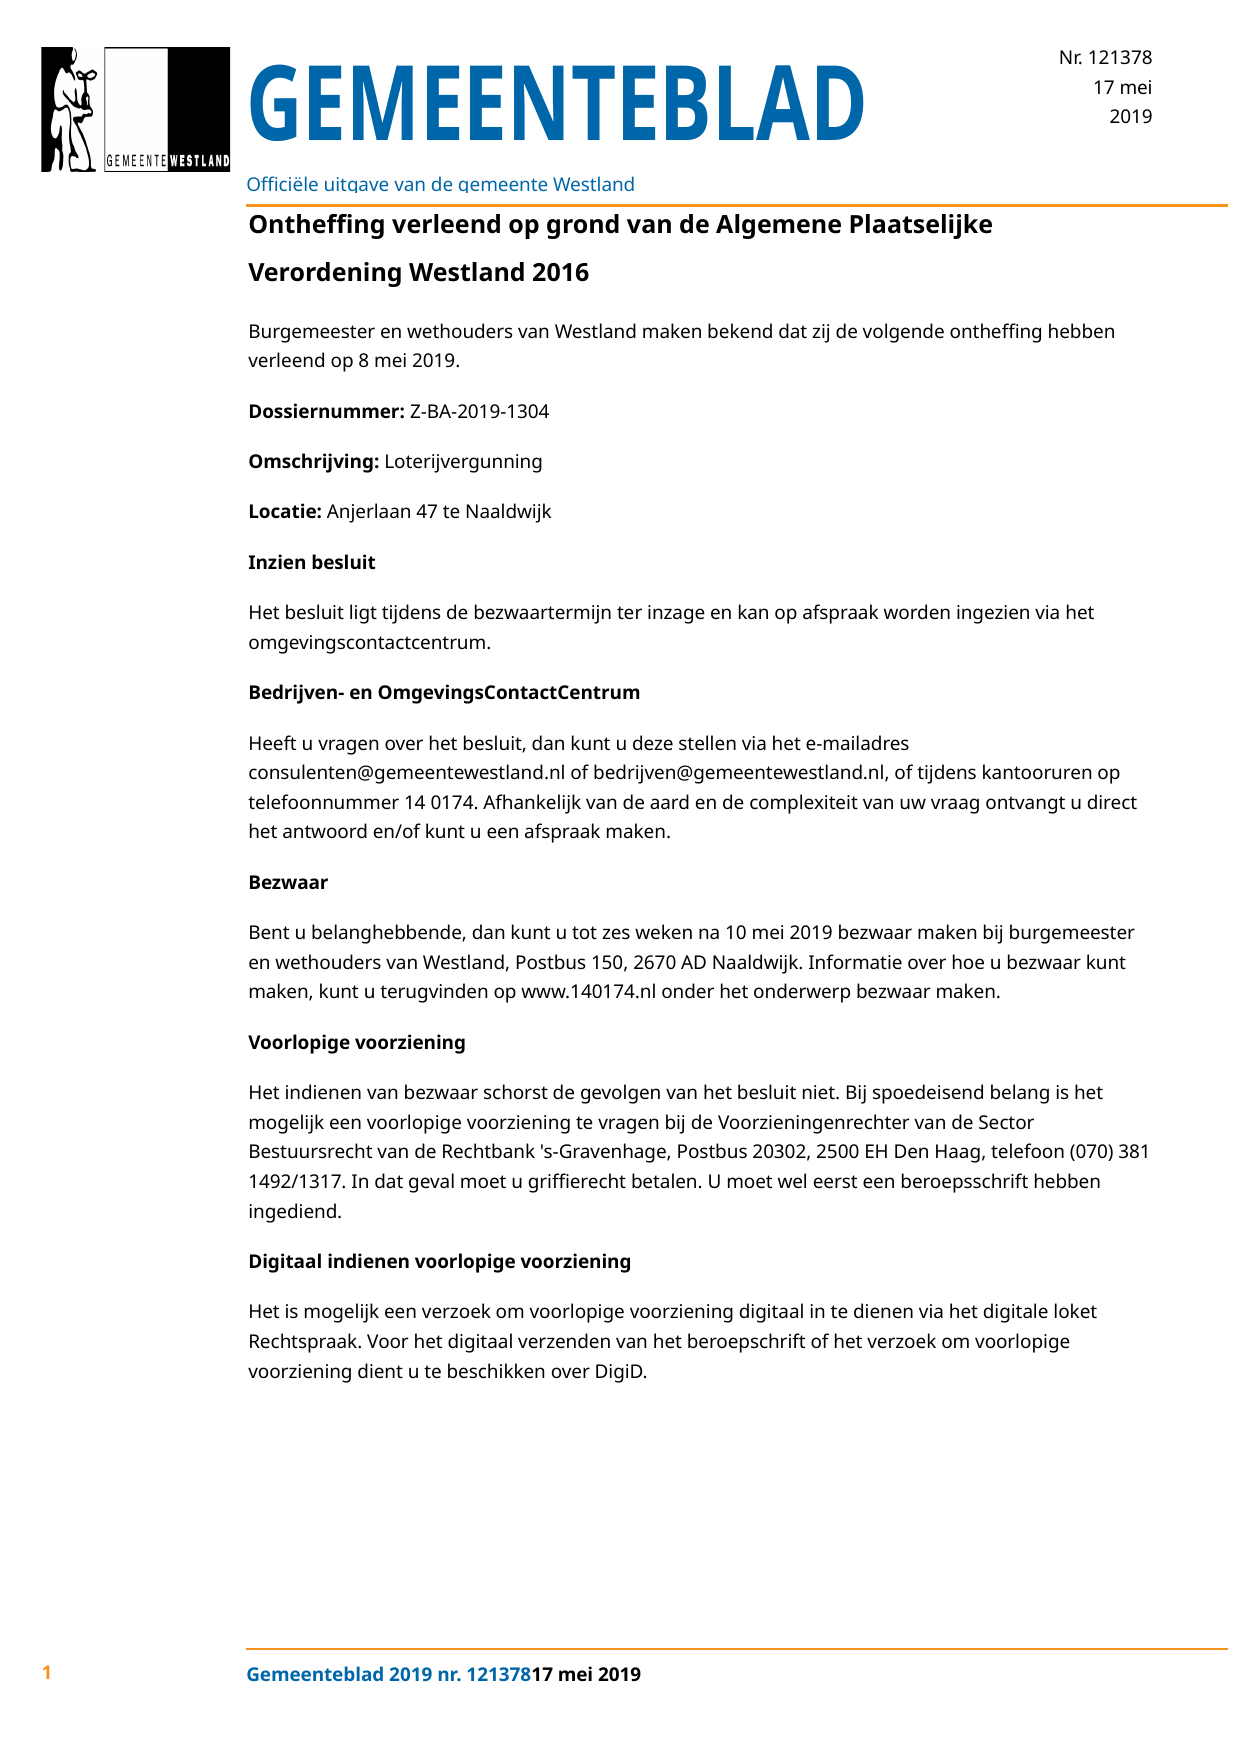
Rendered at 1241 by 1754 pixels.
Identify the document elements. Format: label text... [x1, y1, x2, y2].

text Digitaal indienen voorlopige voorziening [248, 1248, 1152, 1274]
text Voorlopige voorziening [248, 1029, 1152, 1055]
text Heeft u vragen over het besluit, dan kunt u deze stellen via het e-mailadres consulenten@gemeentewestland.nl of bedrijven@gemeentewestland.nl, of tijdens kantooruren op telefoonnummer 14 0174. Afhankelijk van de aard en de complexiteit van uw vraag ontvangt u direct het antwoord en/of kunt u een afspraak maken. [248, 730, 1152, 844]
text Het besluit ligt tijdens de bezwaartermijn ter inzage en kan op afspraak worden ingezien via het omgevingscontactcentrum. [248, 599, 1152, 655]
text Bedrijven- en OmgevingsContactCentrum [248, 679, 1152, 705]
text Burgemeester en wethouders van Westland maken bekend dat zij de volgende ontheffing hebben verleend op 8 mei 2019. [248, 318, 1152, 373]
text Inzien besluit [248, 549, 1152, 575]
text Omschrijving: Loterijvergunning [248, 448, 1152, 474]
picture [41, 47, 231, 172]
text Ontheffing verleend op grond van de Algemene Plaatselijke Verordening Westland 2016 [248, 207, 1152, 288]
text Dossiernummer: Z-BA-2019-1304 [248, 398, 1152, 424]
text Locatie: Anjerlaan 47 te Naaldwijk [248, 499, 1152, 524]
text Het indienen van bezwaar schorst de gevolgen van het besluit niet. Bij spoedeisend belang is het mogelijk een voorlopige voorziening te vragen bij de Voorzieningenrechter van de Sector Bestuursrecht van de Rechtbank 's-Gravenhage, Postbus 20302, 2500 EH Den Haag, telefoon (070) 381 1492/1317. In dat geval moet u griffierecht betalen. U moet wel eerst een beroepsschrift hebben ingediend. [248, 1079, 1152, 1224]
text Het is mogelijk een verzoek om voorlopige voorziening digitaal in te dienen via het digitale loket Rechtspraak. Voor het digitaal verzenden van het beroepschrift of het verzoek om voorlopige voorziening dient u te beschikken over DigiD. [248, 1299, 1152, 1384]
text Bezwaar [248, 869, 1152, 895]
text Bent u belanghebbende, dan kunt u tot zes weken na 10 mei 2019 bezwaar maken bij burgemeester en wethouders van Westland, Postbus 150, 2670 AD Naaldwijk. Informatie over hoe u bezwaar kunt maken, kunt u terugvinden op www.140174.nl onder het onderwerp bezwaar maken. [248, 919, 1152, 1004]
